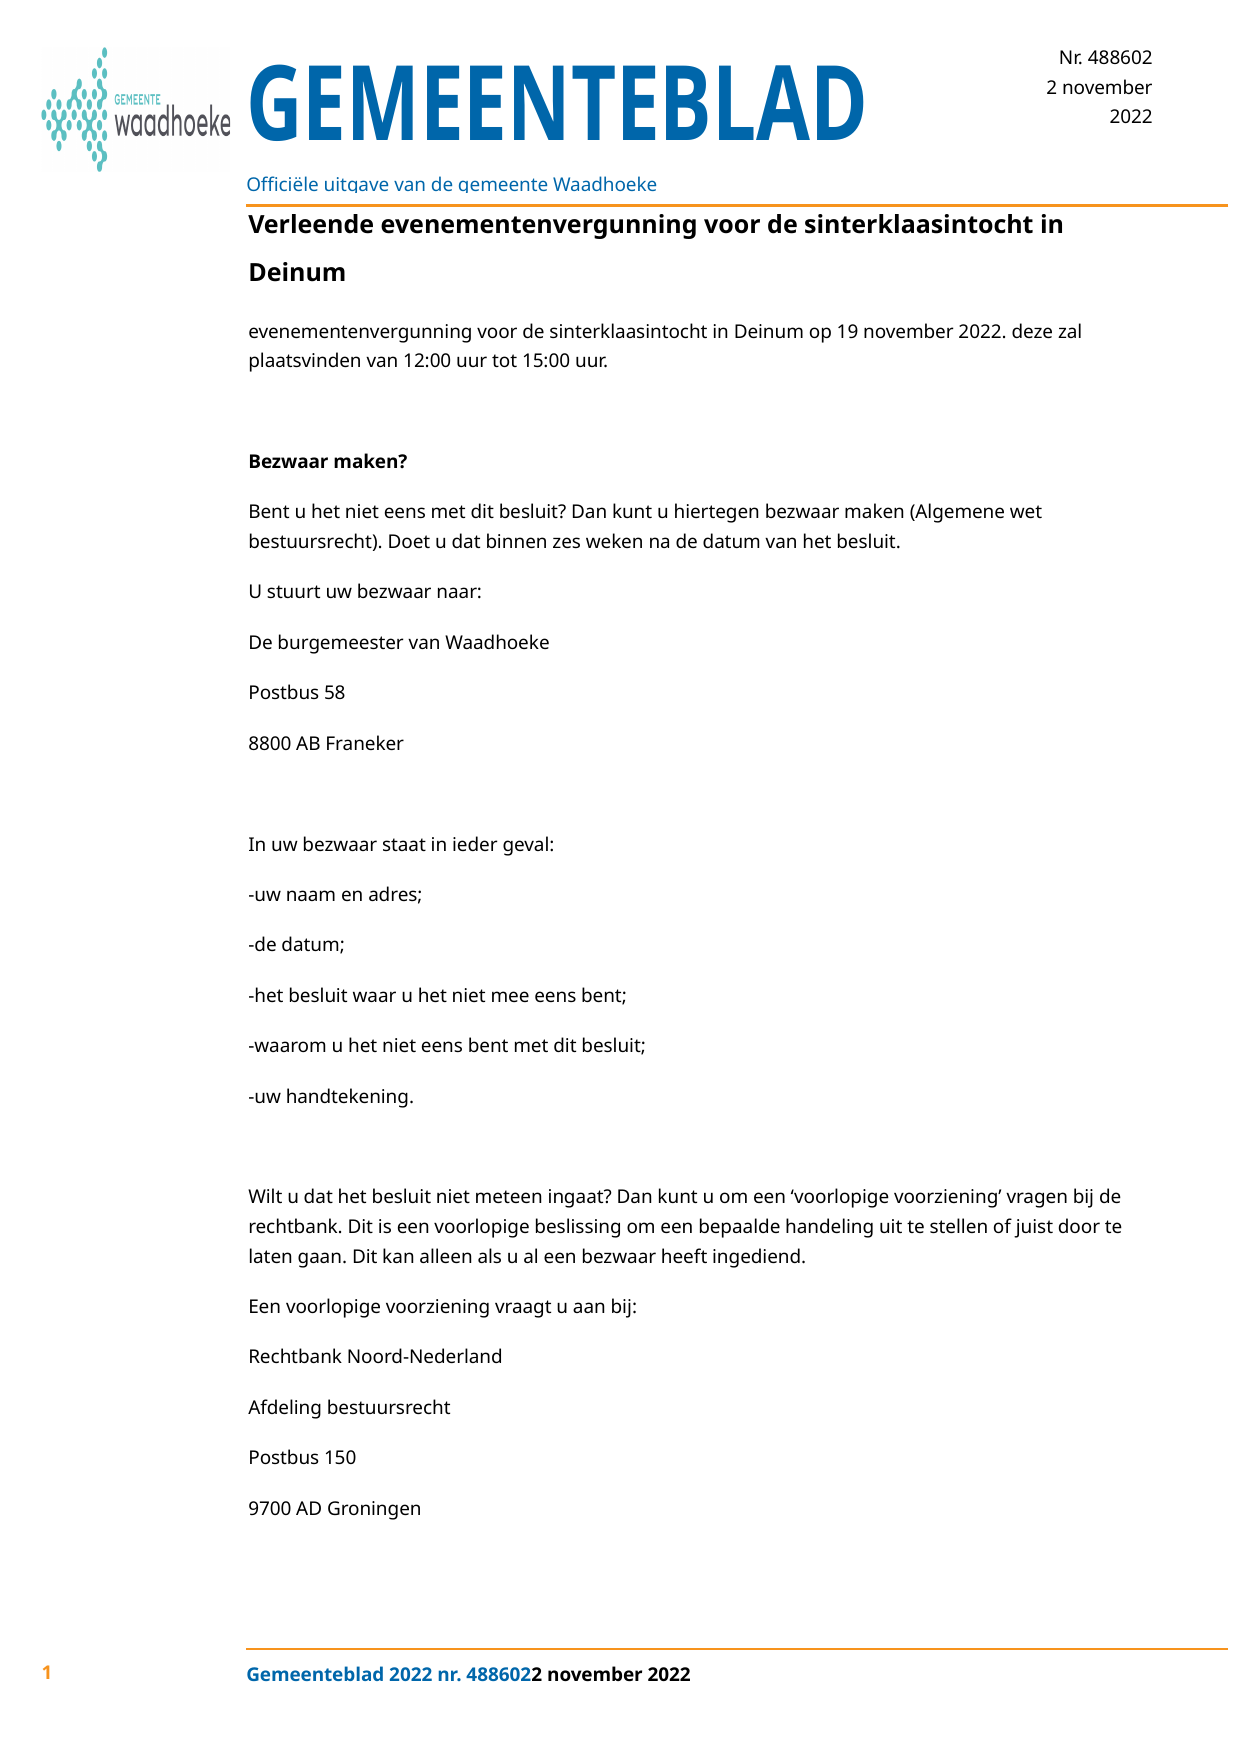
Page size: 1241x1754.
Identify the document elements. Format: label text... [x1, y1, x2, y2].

text U stuurt uw bezwaar naar: [248, 579, 1152, 604]
text Verleende evenementenvergunning voor de sinterklaasintocht in Deinum [248, 207, 1152, 288]
text -uw handtekening. [248, 1083, 1152, 1109]
text Een voorlopige voorziening vraagt u aan bij: [248, 1293, 1152, 1319]
text -het besluit waar u het niet mee eens bent; [248, 982, 1152, 1008]
text Afdeling bestuursrecht [248, 1394, 1152, 1420]
text -uw naam en adres; [248, 881, 1152, 907]
text evenementenvergunning voor de sinterklaasintocht in Deinum op 19 november 2022. deze zal plaatsvinden van 12:00 uur tot 15:00 uur. [248, 318, 1152, 373]
text 9700 AD Groningen [248, 1495, 1152, 1521]
text -waarom u het niet eens bent met dit besluit; [248, 1032, 1152, 1058]
text 8800 AB Franeker [248, 730, 1152, 756]
text Rechtbank Noord-Nederland [248, 1344, 1152, 1369]
text Postbus 58 [248, 679, 1152, 705]
text Wilt u dat het besluit niet meteen ingaat? Dan kunt u om een ‘voorlopige voorziening’ vragen bij de rechtbank. Dit is een voorlopige beslissing om een bepaalde handeling uit te stellen of juist door te laten gaan. Dit kan alleen als u al een bezwaar heeft ingediend. [248, 1184, 1152, 1269]
text Bent u het niet eens met dit besluit? Dan kunt u hiertegen bezwaar maken (Algemene wet bestuursrecht). Doet u dat binnen zes weken na de datum van het besluit. [248, 499, 1152, 554]
picture [41, 47, 231, 172]
text In uw bezwaar staat in ieder geval: [248, 831, 1152, 857]
text Bezwaar maken? [248, 448, 1152, 474]
text -de datum; [248, 932, 1152, 957]
text De burgemeester van Waadhoeke [248, 629, 1152, 655]
text Postbus 150 [248, 1444, 1152, 1470]
